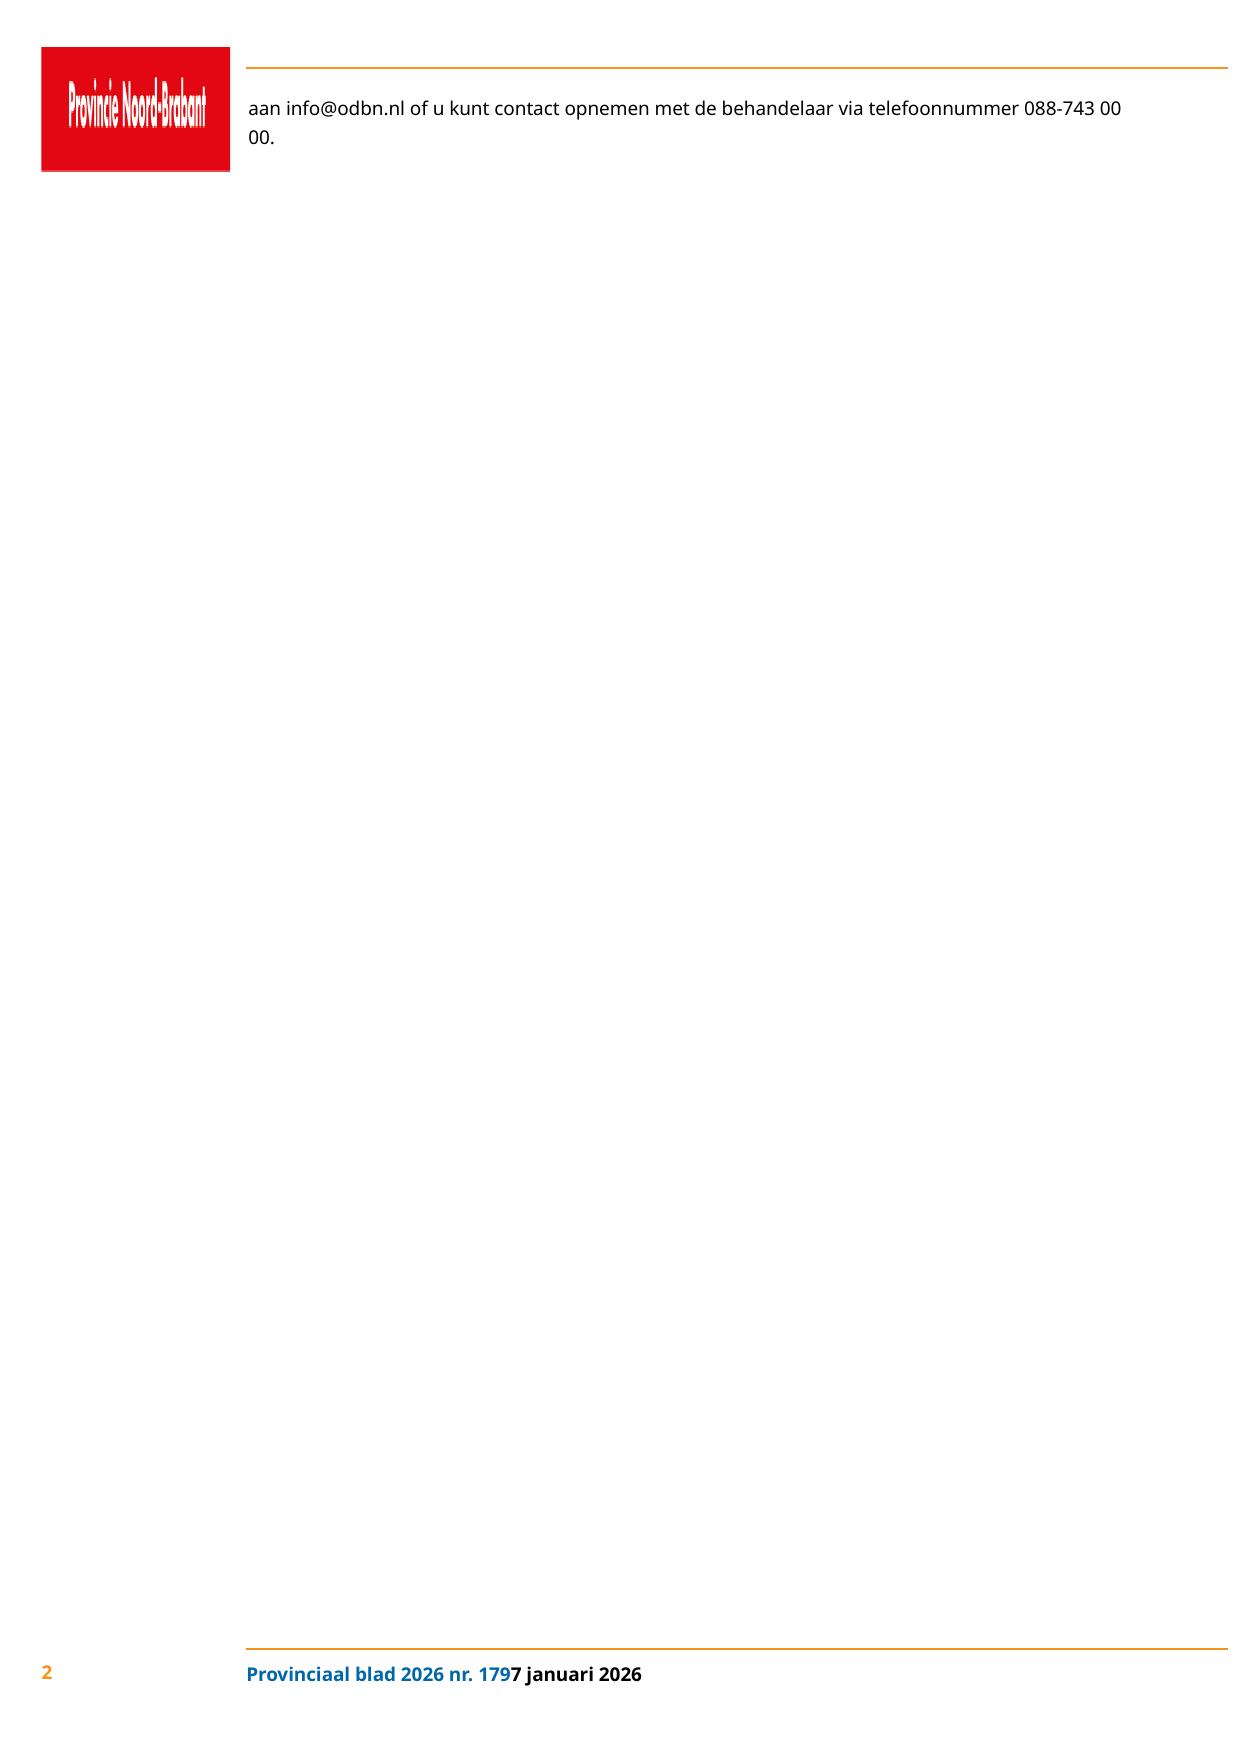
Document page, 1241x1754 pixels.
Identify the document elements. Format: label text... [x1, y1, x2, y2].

text aan info@odbn.nl of u kunt contact opnemen met de behandelaar via telefoonnummer 088-743 00 00. [248, 95, 1152, 150]
picture [41, 47, 231, 172]
